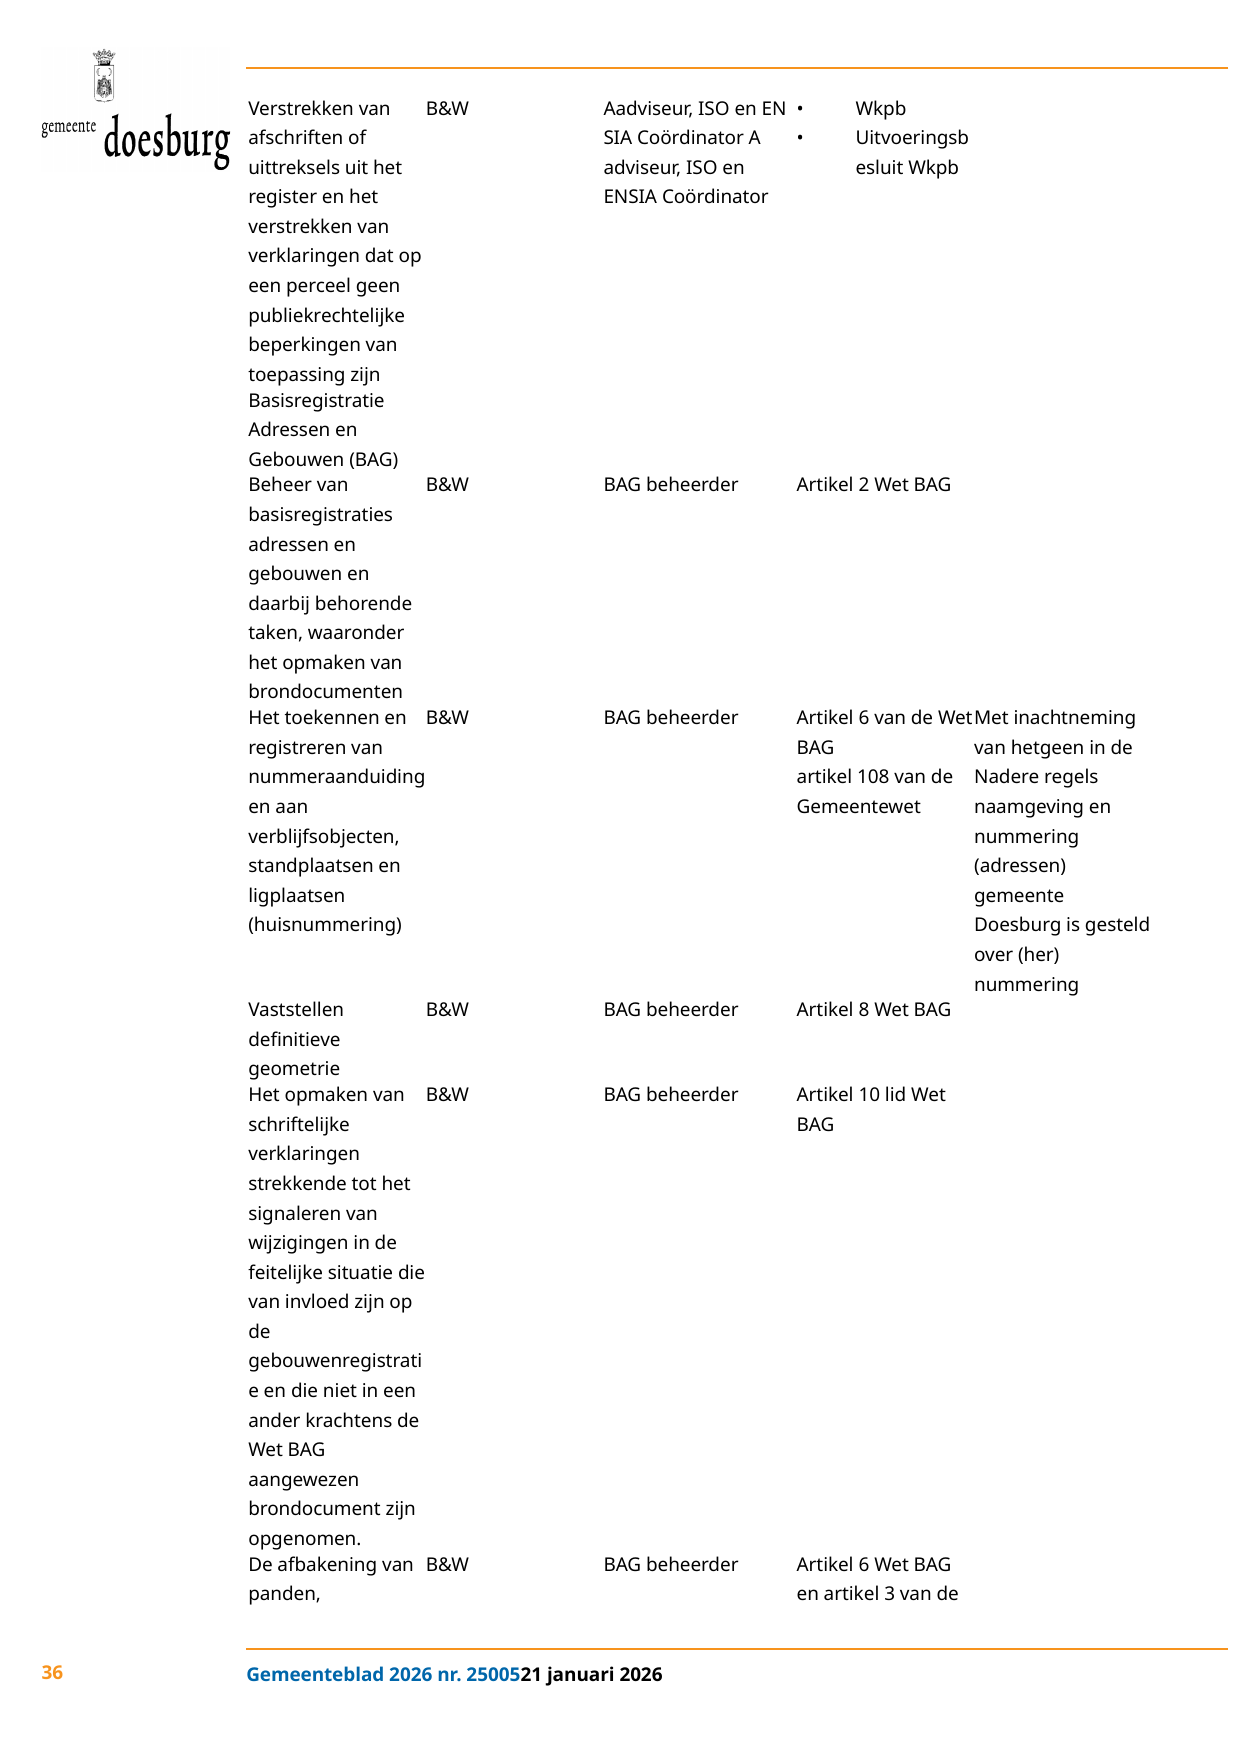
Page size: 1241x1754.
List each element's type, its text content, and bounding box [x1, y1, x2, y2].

table_cell BAG beheerder [603, 1551, 796, 1606]
table_cell Met inachtneming van hetgeen in de Nadere regels naamgeving en nummering (adressen) gemeente Doesburg is gesteld over (her) nummering [974, 705, 1152, 996]
table_cell [974, 1081, 1152, 1551]
table_cell [796, 387, 974, 472]
table_cell [974, 996, 1152, 1081]
table_cell Basisregistratie Adressen en Gebouwen (BAG) [248, 387, 426, 472]
picture [41, 47, 231, 172]
table_cell [603, 387, 796, 472]
table_cell Artikel 8 Wet BAG [796, 996, 974, 1081]
table_cell Artikel 6 van de Wet BAG artikel 108 van de Gemeentewet [796, 705, 974, 996]
table_cell Verstrekken van afschriften of uittreksels uit het register en het verstrekken van verklaringen dat op een perceel geen publiekrechtelijke beperkingen van toepassing zijn [248, 95, 426, 387]
table_cell B&W [426, 1081, 603, 1551]
table_cell BAG beheerder [603, 705, 796, 996]
table_cell Aadviseur, ISO en ENSIA Coördinator A adviseur, ISO en ENSIA Coördinator [603, 95, 796, 387]
table_cell B&W [426, 996, 603, 1081]
table_cell Het opmaken van schriftelijke verklaringen strekkende tot het signaleren van wijzigingen in de feitelijke situatie die van invloed zijn op de gebouwenregistratie en die niet in een ander krachtens de Wet BAG aangewezen brondocument zijn opgenomen. [248, 1081, 426, 1551]
table_cell [974, 95, 1152, 387]
table_cell [974, 387, 1152, 472]
table_cell Artikel 10 lid Wet BAG [796, 1081, 974, 1551]
table_cell B&W [426, 705, 603, 996]
table_cell Artikel 2 Wet BAG [796, 472, 974, 704]
table_cell B&W [426, 95, 603, 387]
table_cell Het toekennen en registreren van nummeraanduidingen aan verblijfsobjecten, standplaatsen en ligplaatsen (huisnummering) [248, 705, 426, 996]
table_cell [974, 1551, 1152, 1606]
table_cell BAG beheerder [603, 472, 796, 704]
table_cell B&W [426, 1551, 603, 1606]
table_cell Artikel 6 Wet BAG en artikel 3 van de [796, 1551, 974, 1606]
table_cell Beheer van basisregistraties adressen en gebouwen en daarbij behorende taken, waaronder het opmaken van brondocumenten [248, 472, 426, 704]
table_cell BAG beheerder [603, 1081, 796, 1551]
table_cell B&W [426, 472, 603, 704]
table_cell Vaststellen definitieve geometrie [248, 996, 426, 1081]
table_cell Wkpb Uitvoeringsbesluit Wkpb [796, 95, 974, 387]
table_cell De afbakening van panden, [248, 1551, 426, 1606]
table_cell BAG beheerder [603, 996, 796, 1081]
table_cell [974, 472, 1152, 704]
table_cell [426, 387, 603, 472]
